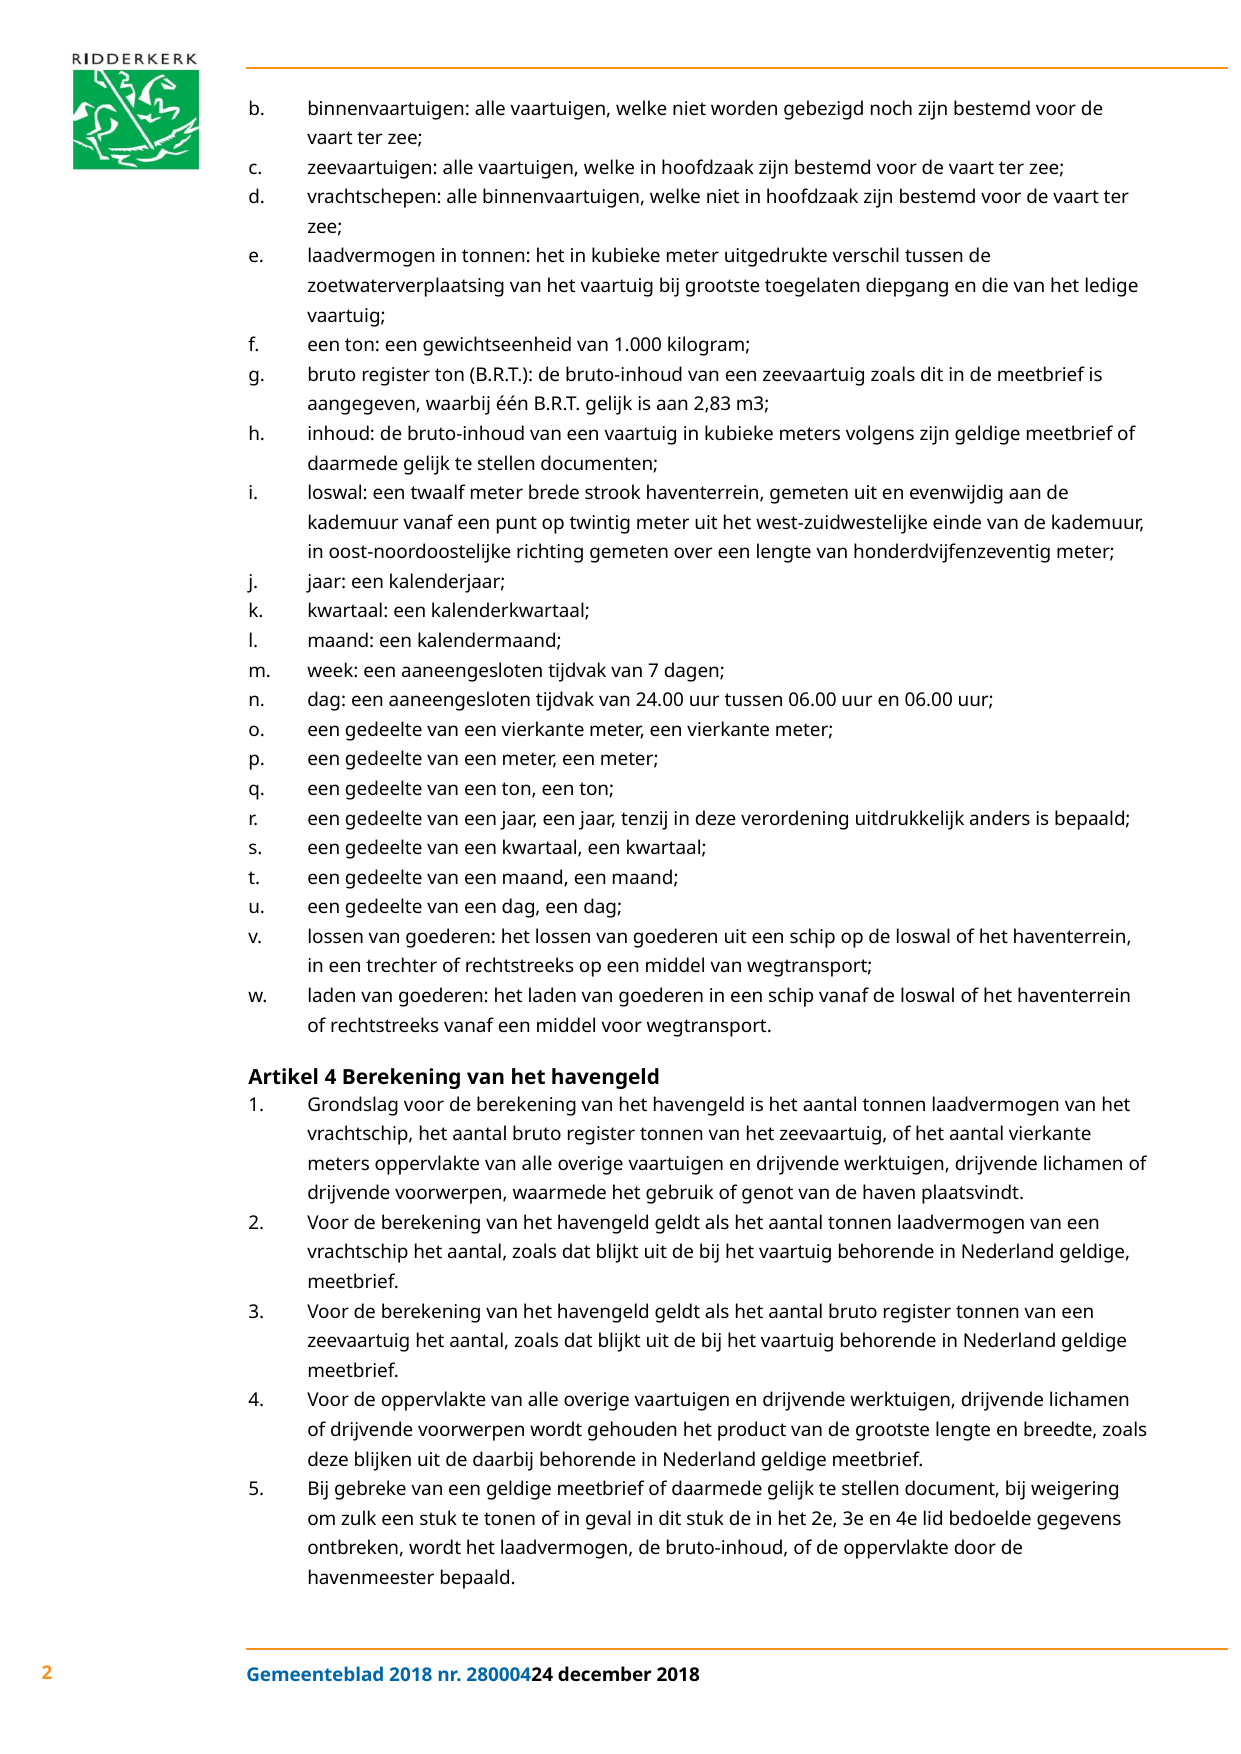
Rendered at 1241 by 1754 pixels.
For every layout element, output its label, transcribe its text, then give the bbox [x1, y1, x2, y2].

list een gedeelte van een meter, een meter; [248, 746, 1152, 771]
list Bij gebreke van een geldige meetbrief of daarmede gelijk te stellen document, bij weigering om zulk een stuk te tonen of in geval in dit stuk de in het 2e, 3e en 4e lid bedoelde gegevens ontbreken, wordt het laadvermogen, de bruto-inhoud, of de oppervlakte door de havenmeester bepaald. [248, 1475, 1152, 1590]
text Artikel 4 Berekening van het havengeld [248, 1062, 1152, 1091]
list laden van goederen: het laden van goederen in een schip vanaf de loswal of het haventerrein of rechtstreeks vanaf een middel voor wegtransport. [248, 982, 1152, 1038]
list een gedeelte van een maand, een maand; [248, 864, 1152, 890]
list vrachtschepen: alle binnenvaartuigen, welke niet in hoofdzaak zijn bestemd voor de vaart ter zee; [248, 183, 1152, 239]
list kwartaal: een kalenderkwartaal; [248, 598, 1152, 623]
list maand: een kalendermaand; [248, 627, 1152, 653]
list dag: een aaneengesloten tijdvak van 24.00 uur tussen 06.00 uur en 06.00 uur; [248, 686, 1152, 712]
list lossen van goederen: het lossen van goederen uit een schip op de loswal of het haventerrein, in een trechter of rechtstreeks op een middel van wegtransport; [248, 923, 1152, 978]
list een ton: een gewichtseenheid van 1.000 kilogram; [248, 331, 1152, 357]
list laadvermogen in tonnen: het in kubieke meter uitgedrukte verschil tussen de zoetwaterverplaatsing van het vaartuig bij grootste toegelaten diepgang en die van het ledige vaartuig; [248, 243, 1152, 328]
list jaar: een kalenderjaar; [248, 568, 1152, 594]
list bruto register ton (B.R.T.): de bruto-inhoud van een zeevaartuig zoals dit in de meetbrief is aangegeven, waarbij één B.R.T. gelijk is aan 2,83 m3; [248, 361, 1152, 416]
list zeevaartuigen: alle vaartuigen, welke in hoofdzaak zijn bestemd voor de vaart ter zee; [248, 154, 1152, 180]
list een gedeelte van een vierkante meter, een vierkante meter; [248, 716, 1152, 742]
list een gedeelte van een dag, een dag; [248, 893, 1152, 919]
picture [41, 47, 231, 172]
list een gedeelte van een ton, een ton; [248, 775, 1152, 801]
list Voor de berekening van het havengeld geldt als het aantal bruto register tonnen van een zeevaartuig het aantal, zoals dat blijkt uit de bij het vaartuig behorende in Nederland geldige meetbrief. [248, 1298, 1152, 1383]
list binnenvaartuigen: alle vaartuigen, welke niet worden gebezigd noch zijn bestemd voor de vaart ter zee; [248, 95, 1152, 150]
list Voor de oppervlakte van alle overige vaartuigen en drijvende werktuigen, drijvende lichamen of drijvende voorwerpen wordt gehouden het product van de grootste lengte en breedte, zoals deze blijken uit de daarbij behorende in Nederland geldige meetbrief. [248, 1387, 1152, 1471]
list Voor de berekening van het havengeld geldt als het aantal tonnen laadvermogen van een vrachtschip het aantal, zoals dat blijkt uit de bij het vaartuig behorende in Nederland geldige, meetbrief. [248, 1209, 1152, 1294]
list inhoud: de bruto-inhoud van een vaartuig in kubieke meters volgens zijn geldige meetbrief of daarmede gelijk te stellen documenten; [248, 420, 1152, 476]
list een gedeelte van een jaar, een jaar, tenzij in deze verordening uitdrukkelijk anders is bepaald; [248, 805, 1152, 831]
list week: een aaneengesloten tijdvak van 7 dagen; [248, 657, 1152, 683]
list Grondslag voor de berekening van het havengeld is het aantal tonnen laadvermogen van het vrachtschip, het aantal bruto register tonnen van het zeevaartuig, of het aantal vierkante meters oppervlakte van alle overige vaartuigen en drijvende werktuigen, drijvende lichamen of drijvende voorwerpen, waarmede het gebruik of genot van de haven plaatsvindt. [248, 1091, 1152, 1205]
list een gedeelte van een kwartaal, een kwartaal; [248, 834, 1152, 860]
list loswal: een twaalf meter brede strook haventerrein, gemeten uit en evenwijdig aan de kademuur vanaf een punt op twintig meter uit het west-zuidwestelijke einde van de kademuur, in oost-noordoostelijke richting gemeten over een lengte van honderdvijfenzeventig meter; [248, 479, 1152, 564]
